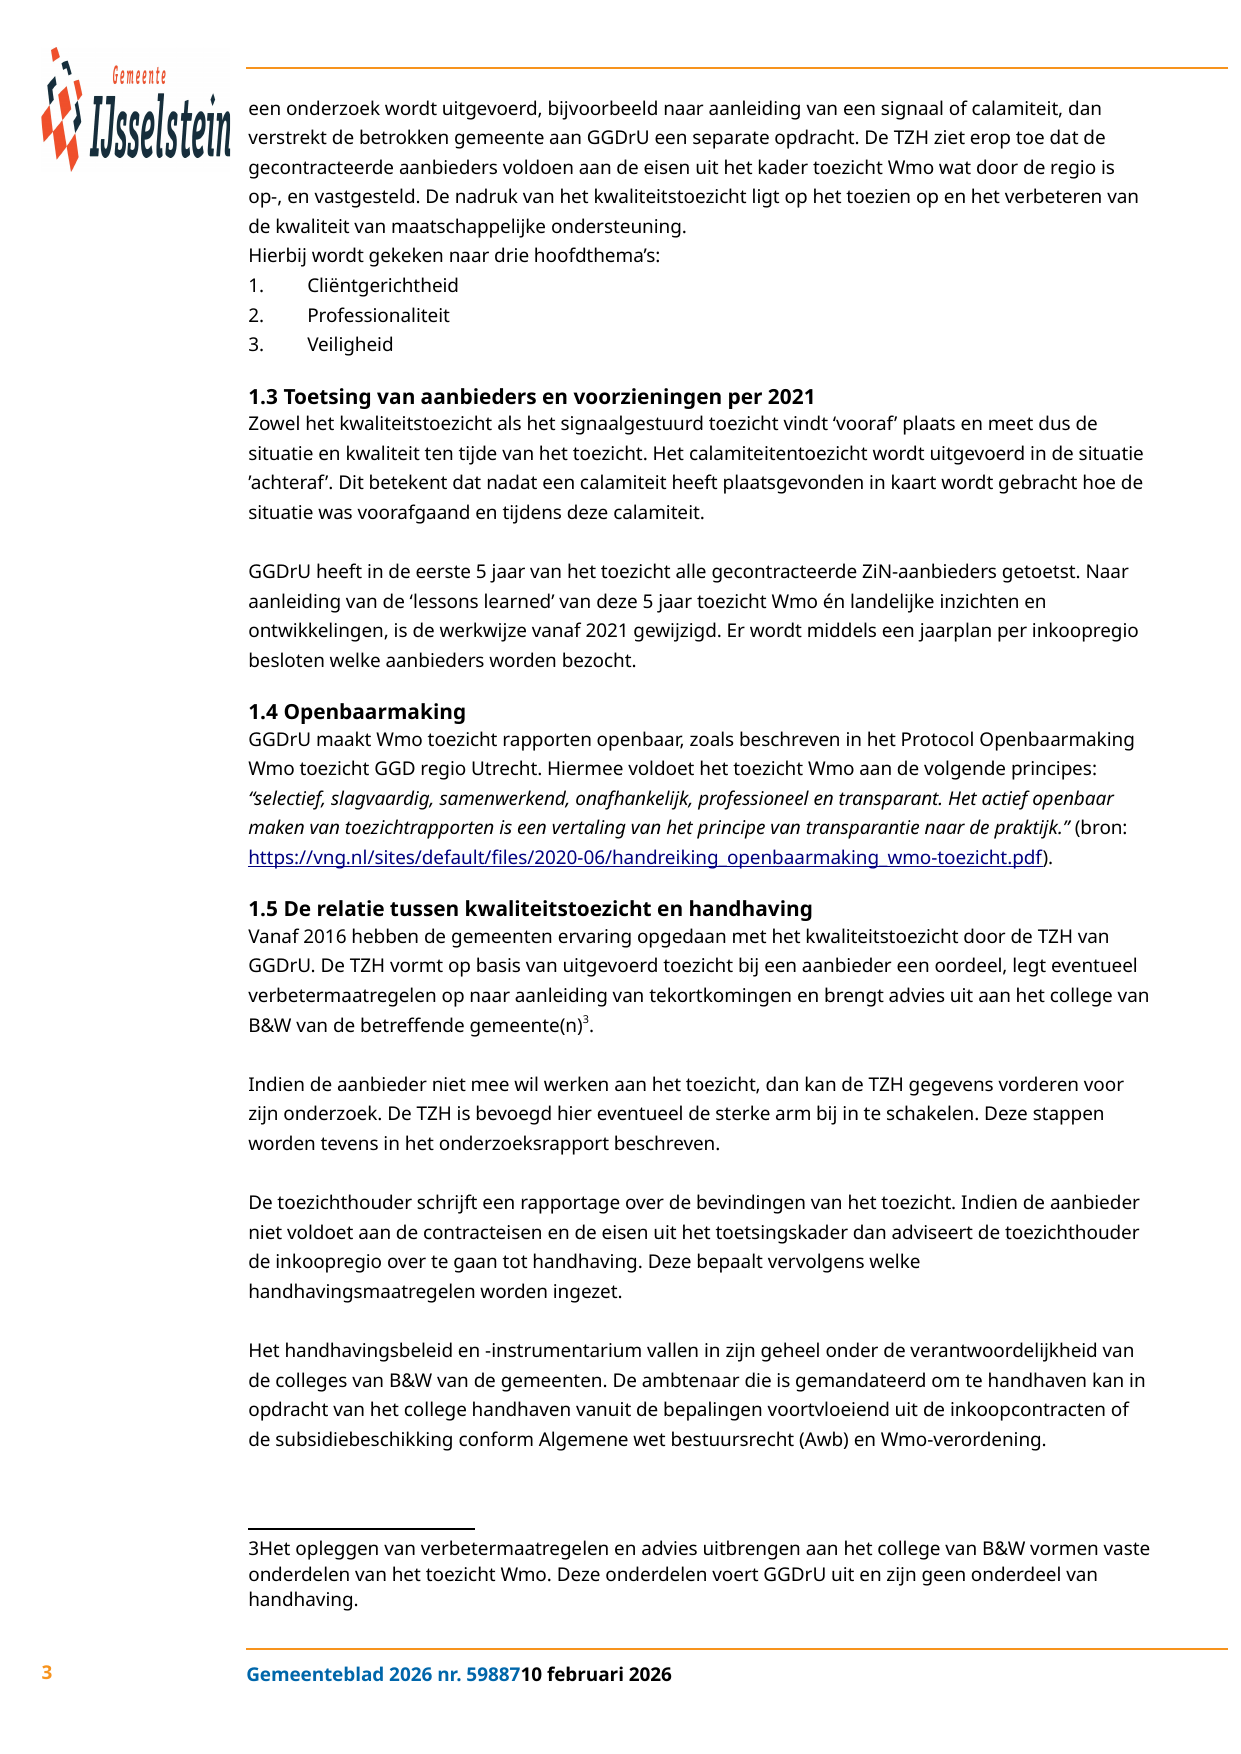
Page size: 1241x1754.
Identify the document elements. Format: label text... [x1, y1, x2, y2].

text GGDrU heeft in de eerste 5 jaar van het toezicht alle gecontracteerde ZiN-aanbieders getoetst. Naar aanleiding van de ‘lessons learned’ van deze 5 jaar toezicht Wmo én landelijke inzichten en ontwikkelingen, is de werkwijze vanaf 2021 gewijzigd. Er wordt middels een jaarplan per inkoopregio besloten welke aanbieders worden bezocht. [248, 558, 1152, 673]
text De toezichthouder schrijft een rapportage over de bevindingen van het toezicht. Indien de aanbieder niet voldoet aan de contracteisen en de eisen uit het toetsingskader dan adviseert de toezichthouder de inkoopregio over te gaan tot handhaving. Deze bepaalt vervolgens welke handhavingsmaatregelen worden ingezet. [248, 1189, 1152, 1304]
text Zowel het kwaliteitstoezicht als het signaalgestuurd toezicht vindt ‘vooraf’ plaats en meet dus de situatie en kwaliteit ten tijde van het toezicht. Het calamiteitentoezicht wordt uitgevoerd in de situatie ’achteraf’. Dit betekent dat nadat een calamiteit heeft plaatsgevonden in kaart wordt gebracht hoe de situatie was voorafgaand en tijdens deze calamiteit. [248, 410, 1152, 525]
text een onderzoek wordt uitgevoerd, bijvoorbeeld naar aanleiding van een signaal of calamiteit, dan verstrekt de betrokken gemeente aan GGDrU een separate opdracht. De TZH ziet erop toe dat de gecontracteerde aanbieders voldoen aan de eisen uit het kader toezicht Wmo wat door de regio is op-, en vastgesteld. De nadruk van het kwaliteitstoezicht ligt op het toezien op en het verbeteren van de kwaliteit van maatschappelijke ondersteuning. [248, 95, 1152, 239]
text Het handhavingsbeleid en -instrumentarium vallen in zijn geheel onder de verantwoordelijkheid van de colleges van B&W van de gemeenten. De ambtenaar die is gemandateerd om te handhaven kan in opdracht van het college handhaven vanuit de bepalingen voortvloeiend uit de inkoopcontracten of de subsidiebeschikking conform Algemene wet bestuursrecht (Awb) en Wmo-verordening. [248, 1337, 1152, 1452]
list Cliëntgerichtheid [248, 272, 1152, 298]
text Hierbij wordt gekeken naar drie hoofdthema’s: [248, 243, 1152, 268]
list Veiligheid [248, 331, 1152, 357]
text Vanaf 2016 hebben de gemeenten ervaring opgedaan met het kwaliteitstoezicht door de TZH van GGDrU. De TZH vormt op basis van uitgevoerd toezicht bij een aanbieder een oordeel, legt eventueel verbetermaatregelen op naar aanleiding van tekortkomingen en brengt advies uit aan het college van B&W van de betreffende gemeente(n). [248, 923, 1152, 1037]
text GGDrU maakt Wmo toezicht rapporten openbaar, zoals beschreven in het Protocol Openbaarmaking Wmo toezicht GGD regio Utrecht. Hiermee voldoet het toezicht Wmo aan de volgende principes: “selectief, slagvaardig, samenwerkend, onafhankelijk, professioneel en transparant. Het actief openbaar maken van toezichtrapporten is een vertaling van het principe van transparantie naar de praktijk.” (bron: https://vng.nl/sites/default/files/2020-06/handreiking_openbaarmaking_wmo-toezicht.pdf). [248, 726, 1152, 870]
picture [41, 47, 231, 172]
text 1.3 Toetsing van aanbieders en voorzieningen per 2021 [248, 382, 1152, 410]
text Het opleggen van verbetermaatregelen en advies uitbrengen aan het college van B&W vormen vaste onderdelen van het toezicht Wmo. Deze onderdelen voert GGDrU uit en zijn geen onderdeel van handhaving. [248, 1535, 1152, 1612]
list Professionaliteit [248, 302, 1152, 328]
text Indien de aanbieder niet mee wil werken aan het toezicht, dan kan de TZH gegevens vorderen voor zijn onderzoek. De TZH is bevoegd hier eventueel de sterke arm bij in te schakelen. Deze stappen worden tevens in het onderzoeksrapport beschreven. [248, 1071, 1152, 1156]
text 1.5 De relatie tussen kwaliteitstoezicht en handhaving [248, 894, 1152, 923]
text 1.4 Openbaarmaking [248, 697, 1152, 726]
